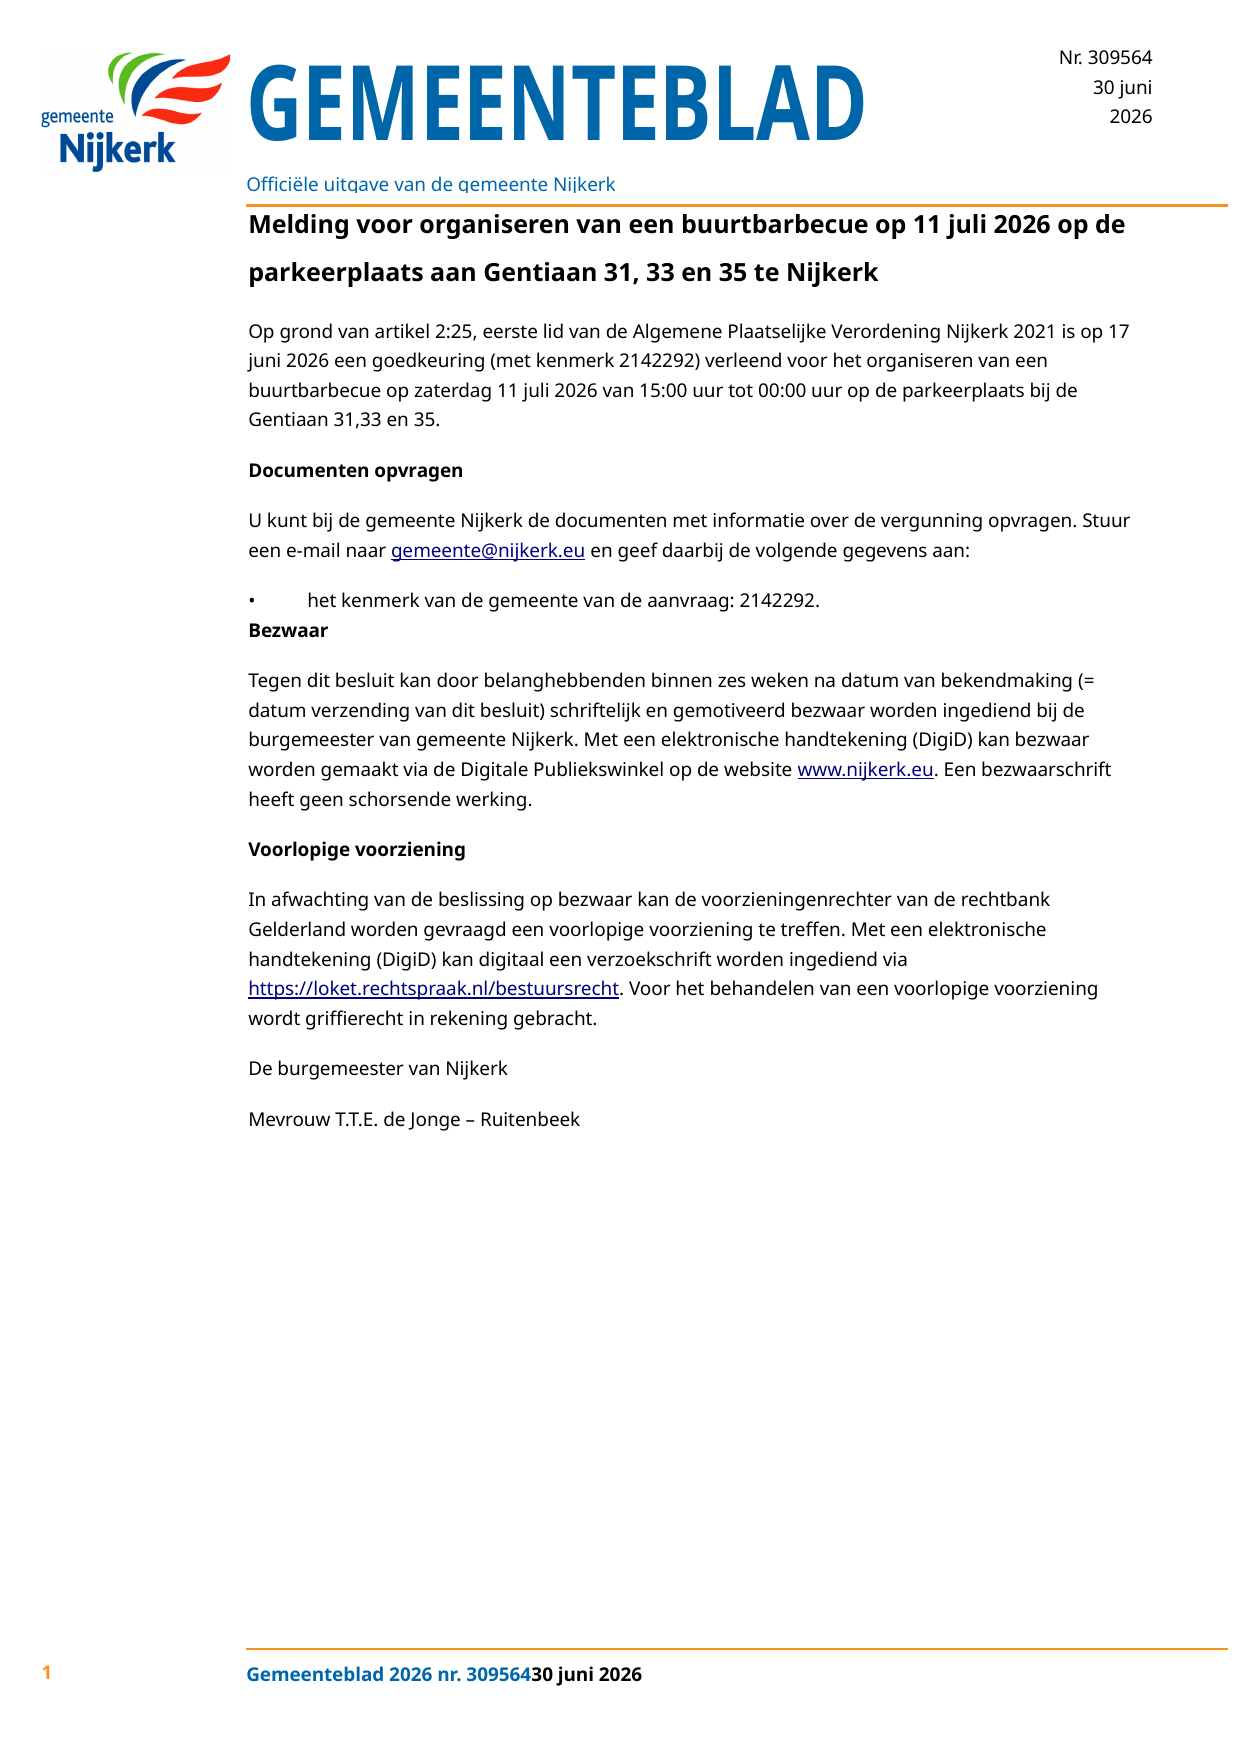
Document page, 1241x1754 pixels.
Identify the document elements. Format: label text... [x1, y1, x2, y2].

text Mevrouw T.T.E. de Jonge – Ruitenbeek [248, 1106, 1152, 1132]
text Op grond van artikel 2:25, eerste lid van de Algemene Plaatselijke Verordening Nijkerk 2021 is op 17 juni 2026 een goedkeuring (met kenmerk 2142292) verleend voor het organiseren van een buurtbarbecue op zaterdag 11 juli 2026 van 15:00 uur tot 00:00 uur op de parkeerplaats bij de Gentiaan 31,33 en 35. [248, 318, 1152, 432]
text De burgemeester van Nijkerk [248, 1055, 1152, 1081]
text U kunt bij de gemeente Nijkerk de documenten met informatie over de vergunning opvragen. Stuur een e-mail naar gemeente@nijkerk.eu en geef daarbij de volgende gegevens aan: [248, 507, 1152, 563]
text Voorlopige voorziening [248, 836, 1152, 862]
text Documenten opvragen [248, 457, 1152, 483]
text In afwachting van de beslissing op bezwaar kan de voorzieningenrechter van de rechtbank Gelderland worden gevraagd een voorlopige voorziening te treffen. Met een elektronische handtekening (DigiD) kan digitaal een verzoekschrift worden ingediend via https://loket.rechtspraak.nl/bestuursrecht. Voor het behandelen van een voorlopige voorziening wordt griffierecht in rekening gebracht. [248, 887, 1152, 1031]
list het kenmerk van de gemeente van de aanvraag: 2142292. [248, 587, 1152, 613]
text Bezwaar [248, 617, 1152, 643]
text Melding voor organiseren van een buurtbarbecue op 11 juli 2026 op de parkeerplaats aan Gentiaan 31, 33 en 35 te Nijkerk [248, 207, 1152, 288]
picture [41, 47, 231, 172]
text Tegen dit besluit kan door belanghebbenden binnen zes weken na datum van bekendmaking (= datum verzending van dit besluit) schriftelijk en gemotiveerd bezwaar worden ingediend bij de burgemeester van gemeente Nijkerk. Met een elektronische handtekening (DigiD) kan bezwaar worden gemaakt via de Digitale Publiekswinkel op de website www.nijkerk.eu. Een bezwaarschrift heeft geen schorsende werking. [248, 667, 1152, 812]
